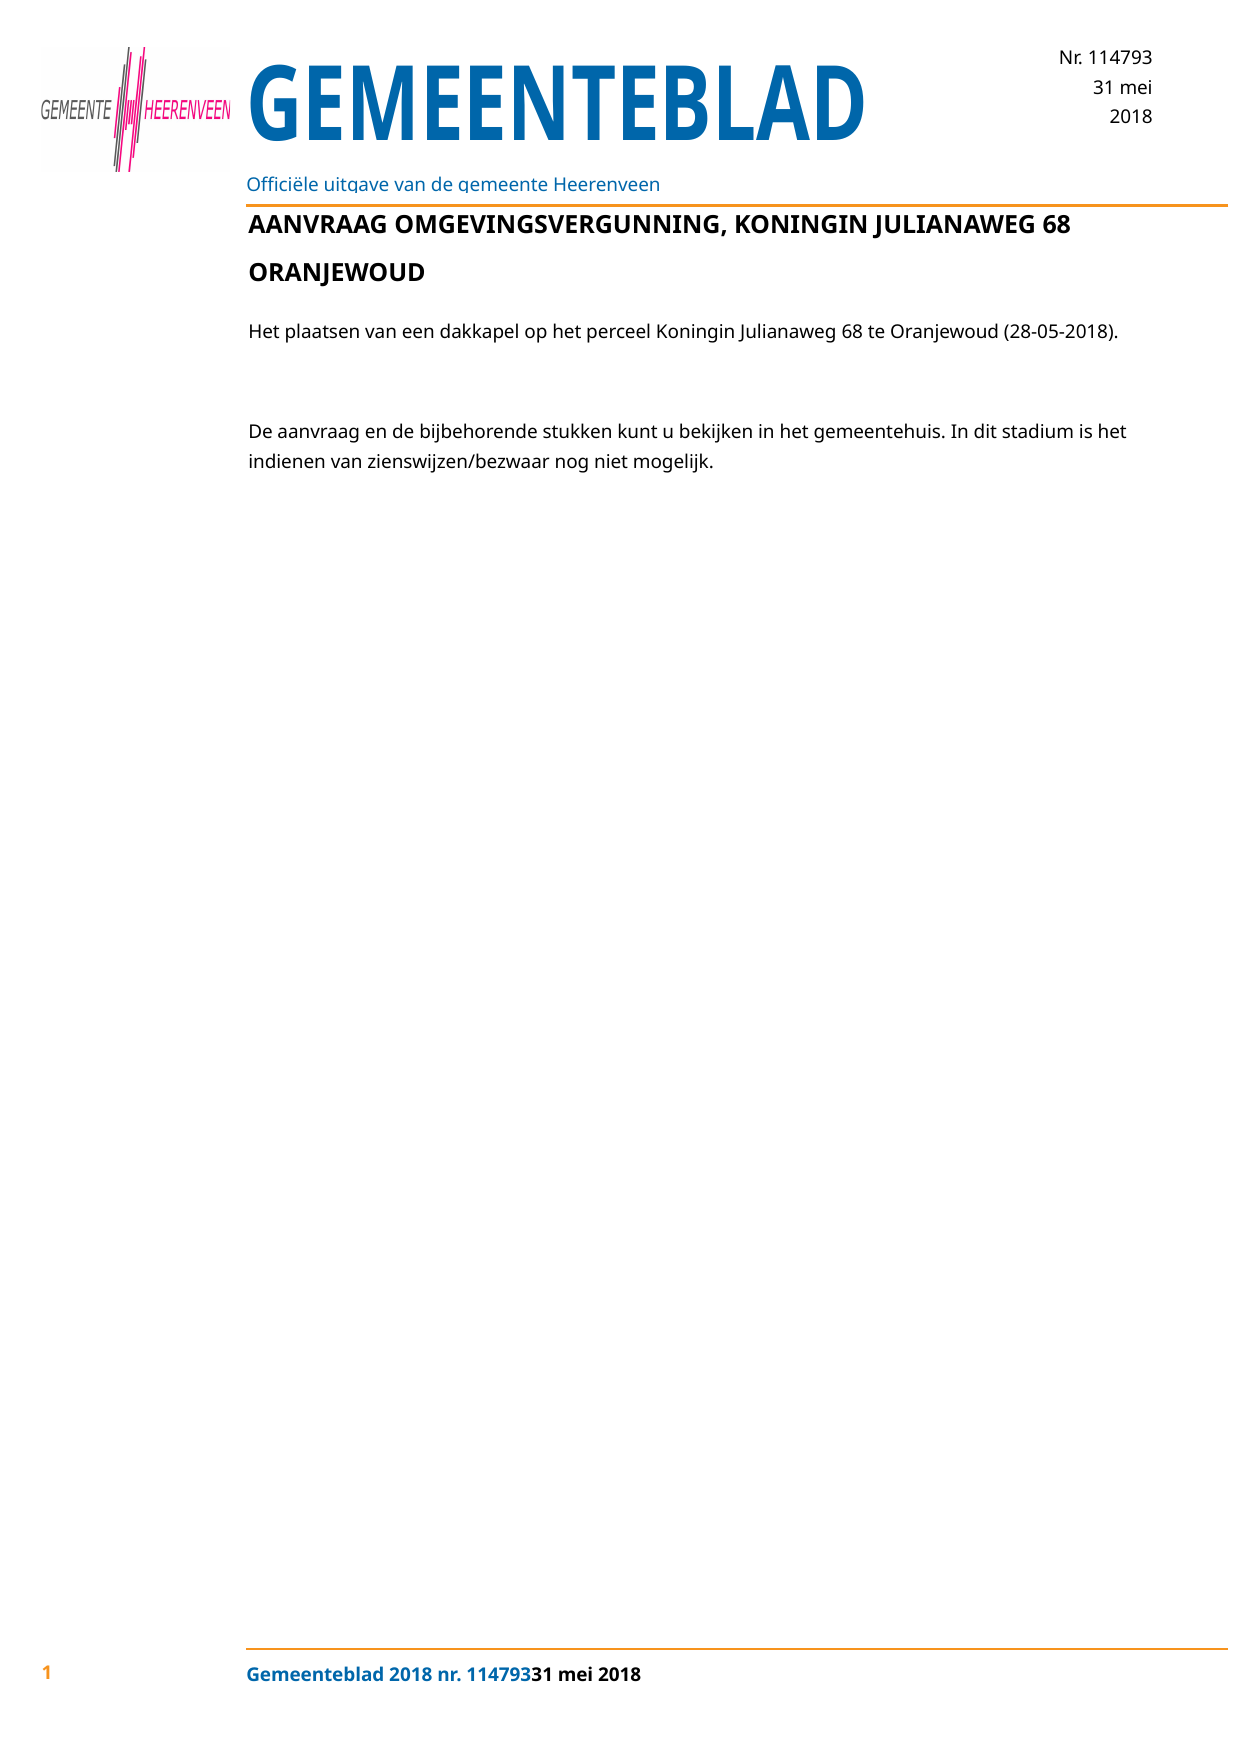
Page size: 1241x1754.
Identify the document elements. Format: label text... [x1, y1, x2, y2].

picture [41, 47, 231, 172]
text AANVRAAG OMGEVINGSVERGUNNING, KONINGIN JULIANAWEG 68 ORANJEWOUD [248, 207, 1152, 288]
text Het plaatsen van een dakkapel op het perceel Koningin Julianaweg 68 te Oranjewoud (28-05-2018). [248, 318, 1152, 344]
text De aanvraag en de bijbehorende stukken kunt u bekijken in het gemeentehuis. In dit stadium is het indienen van zienswijzen/bezwaar nog niet mogelijk. [248, 419, 1152, 474]
